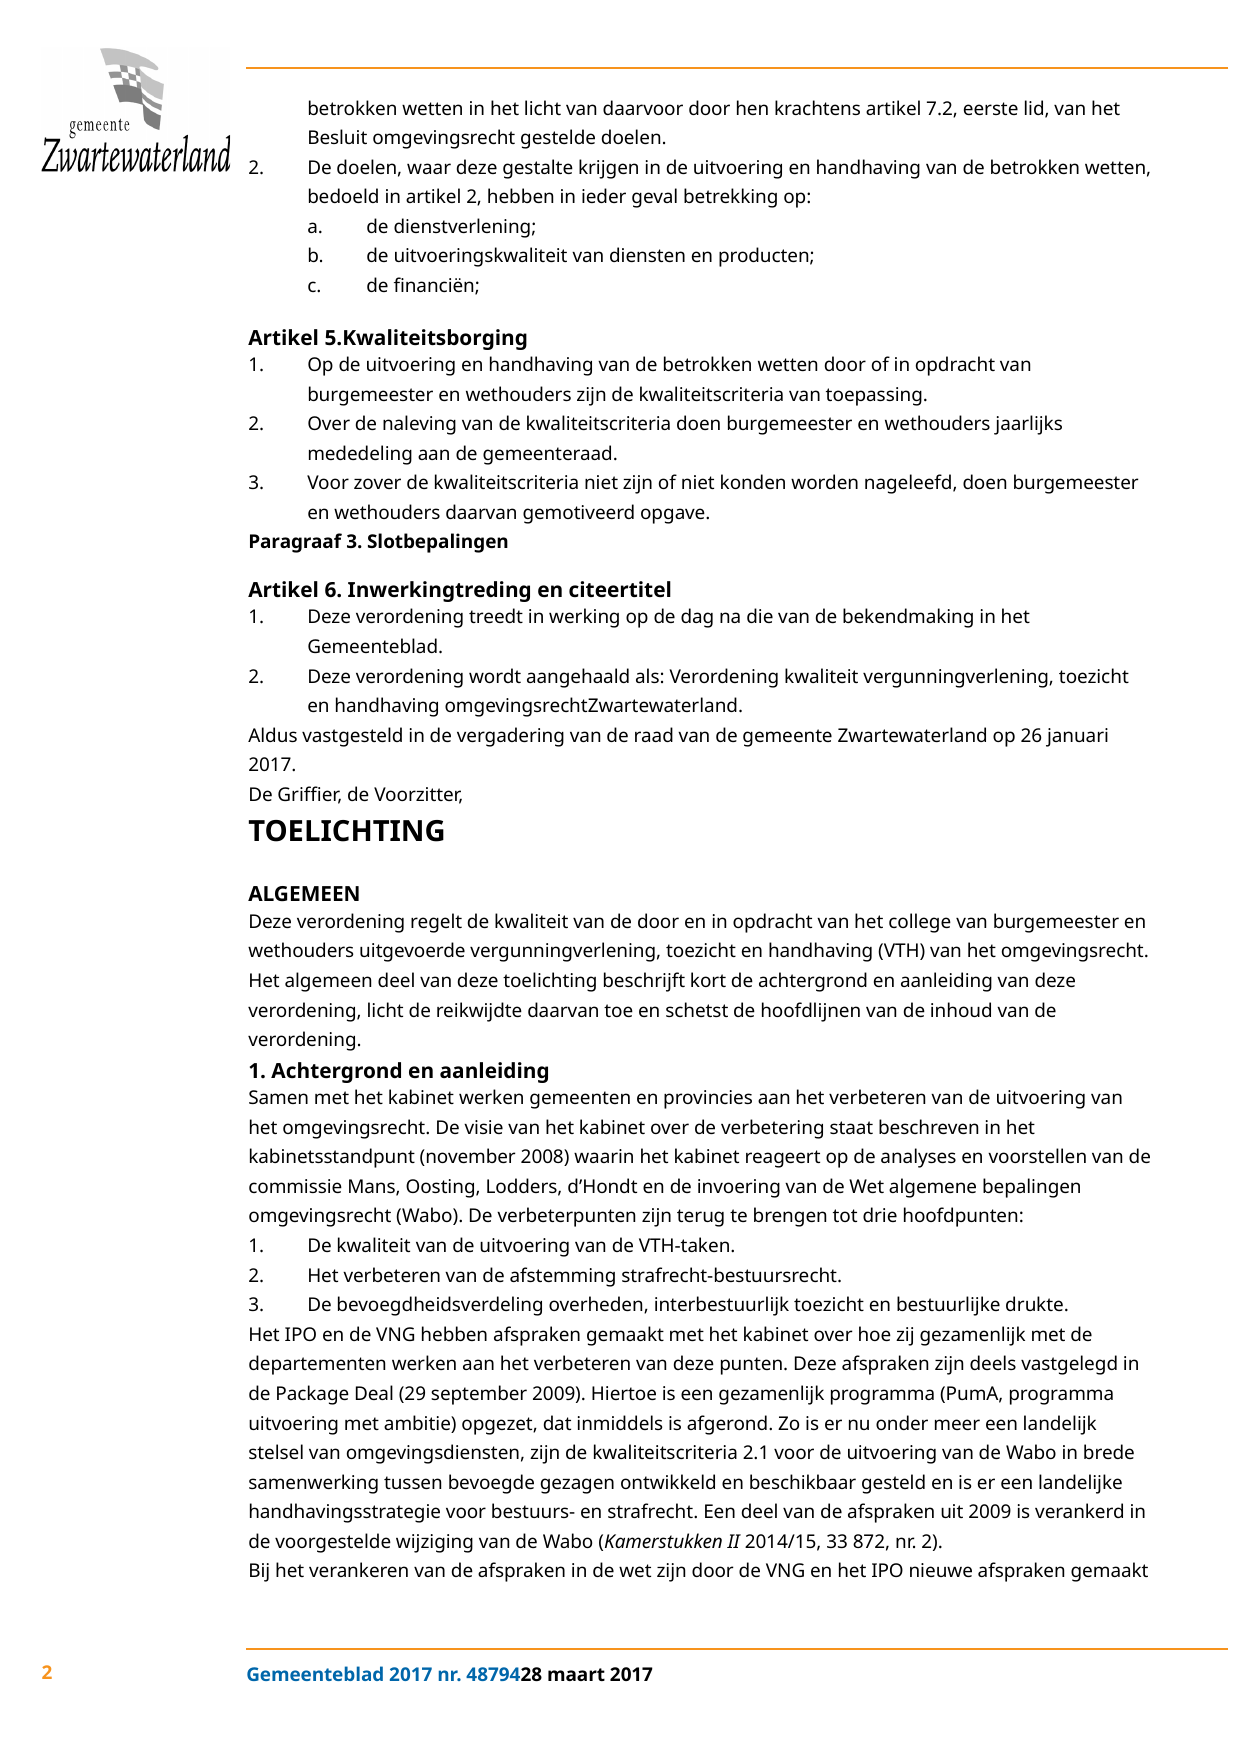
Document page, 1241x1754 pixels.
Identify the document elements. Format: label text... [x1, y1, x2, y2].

text Bij het verankeren van de afspraken in de wet zijn door de VNG en het IPO nieuwe afspraken gemaakt [248, 1558, 1152, 1583]
text Deze verordening regelt de kwaliteit van de door en in opdracht van het college van burgemeester en wethouders uitgevoerde vergunningverlening, toezicht en handhaving (VTH) van het omgevingsrecht. Het algemeen deel van deze toelichting beschrijft kort de achtergrond en aanleiding van deze verordening, licht de reikwijdte daarvan toe en schetst de hoofdlijnen van de inhoud van de verordening. [248, 908, 1152, 1052]
list De bevoegdheidsverdeling overheden, interbestuurlijk toezicht en bestuurlijke drukte. [248, 1291, 1152, 1317]
list de uitvoeringskwaliteit van diensten en producten; [307, 243, 1152, 268]
text Artikel 5.Kwaliteitsborging [248, 323, 1152, 351]
text Het IPO en de VNG hebben afspraken gemaakt met het kabinet over hoe zij gezamenlijk met de departementen werken aan het verbeteren van deze punten. Deze afspraken zijn deels vastgelegd in de Package Deal (29 september 2009). Hiertoe is een gezamenlijk programma (PumA, programma uitvoering met ambitie) opgezet, dat inmiddels is afgerond. Zo is er nu onder meer een landelijk stelsel van omgevingsdiensten, zijn de kwaliteitscriteria 2.1 voor de uitvoering van de Wabo in brede samenwerking tussen bevoegde gezagen ontwikkeld en beschikbaar gesteld en is er een landelijke handhavingsstrategie voor bestuurs- en strafrecht. Een deel van de afspraken uit 2009 is verankerd in de voorgestelde wijziging van de Wabo (Kamerstukken II 2014/15, 33 872, nr. 2). [248, 1321, 1152, 1554]
text De Griffier, de Voorzitter, [248, 781, 1152, 807]
list Over de naleving van de kwaliteitscriteria doen burgemeester en wethouders jaarlijks mededeling aan de gemeenteraad. [248, 410, 1152, 466]
list de financiën; [307, 272, 1152, 298]
list Voor zover de kwaliteitscriteria niet zijn of niet konden worden nageleefd, doen burgemeester en wethouders daarvan gemotiveerd opgave. [248, 469, 1152, 525]
list Deze verordening treedt in werking op de dag na die van de bekendmaking in het Gemeenteblad. [248, 604, 1152, 659]
list De kwaliteit van de uitvoering van de VTH-taken. [248, 1232, 1152, 1258]
text Artikel 6. Inwerkingtreding en citeertitel [248, 575, 1152, 604]
list de dienstverlening; [307, 213, 1152, 239]
text ALGEMEEN [248, 879, 1152, 908]
picture [41, 47, 231, 172]
list Deze verordening wordt aangehaald als: Verordening kwaliteit vergunningverlening, toezicht en handhaving omgevingsrechtZwartewaterland. [248, 663, 1152, 718]
list betrokken wetten in het licht van daarvoor door hen krachtens artikel 7.2, eerste lid, van het Besluit omgevingsrecht gestelde doelen. [248, 95, 1152, 150]
list Het verbeteren van de afstemming strafrecht-bestuursrecht. [248, 1262, 1152, 1288]
text Aldus vastgesteld in de vergadering van de raad van de gemeente Zwartewaterland op 26 januari 2017. [248, 722, 1152, 777]
text TOELICHTING [248, 811, 1152, 850]
text Paragraaf 3. Slotbepalingen [248, 529, 1152, 554]
list De doelen, waar deze gestalte krijgen in de uitvoering en handhaving van de betrokken wetten, bedoeld in artikel 2, hebben in ieder geval betrekking op: [248, 154, 1152, 209]
text Samen met het kabinet werken gemeenten en provincies aan het verbeteren van de uitvoering van het omgevingsrecht. De visie van het kabinet over de verbetering staat beschreven in het kabinetsstandpunt (november 2008) waarin het kabinet reageert op de analyses en voorstellen van de commissie Mans, Oosting, Lodders, d’Hondt en de invoering van de Wet algemene bepalingen omgevingsrecht (Wabo). De verbeterpunten zijn terug te brengen tot drie hoofdpunten: [248, 1084, 1152, 1228]
text 1. Achtergrond en aanleiding [248, 1056, 1152, 1084]
list Op de uitvoering en handhaving van de betrokken wetten door of in opdracht van burgemeester en wethouders zijn de kwaliteitscriteria van toepassing. [248, 351, 1152, 406]
